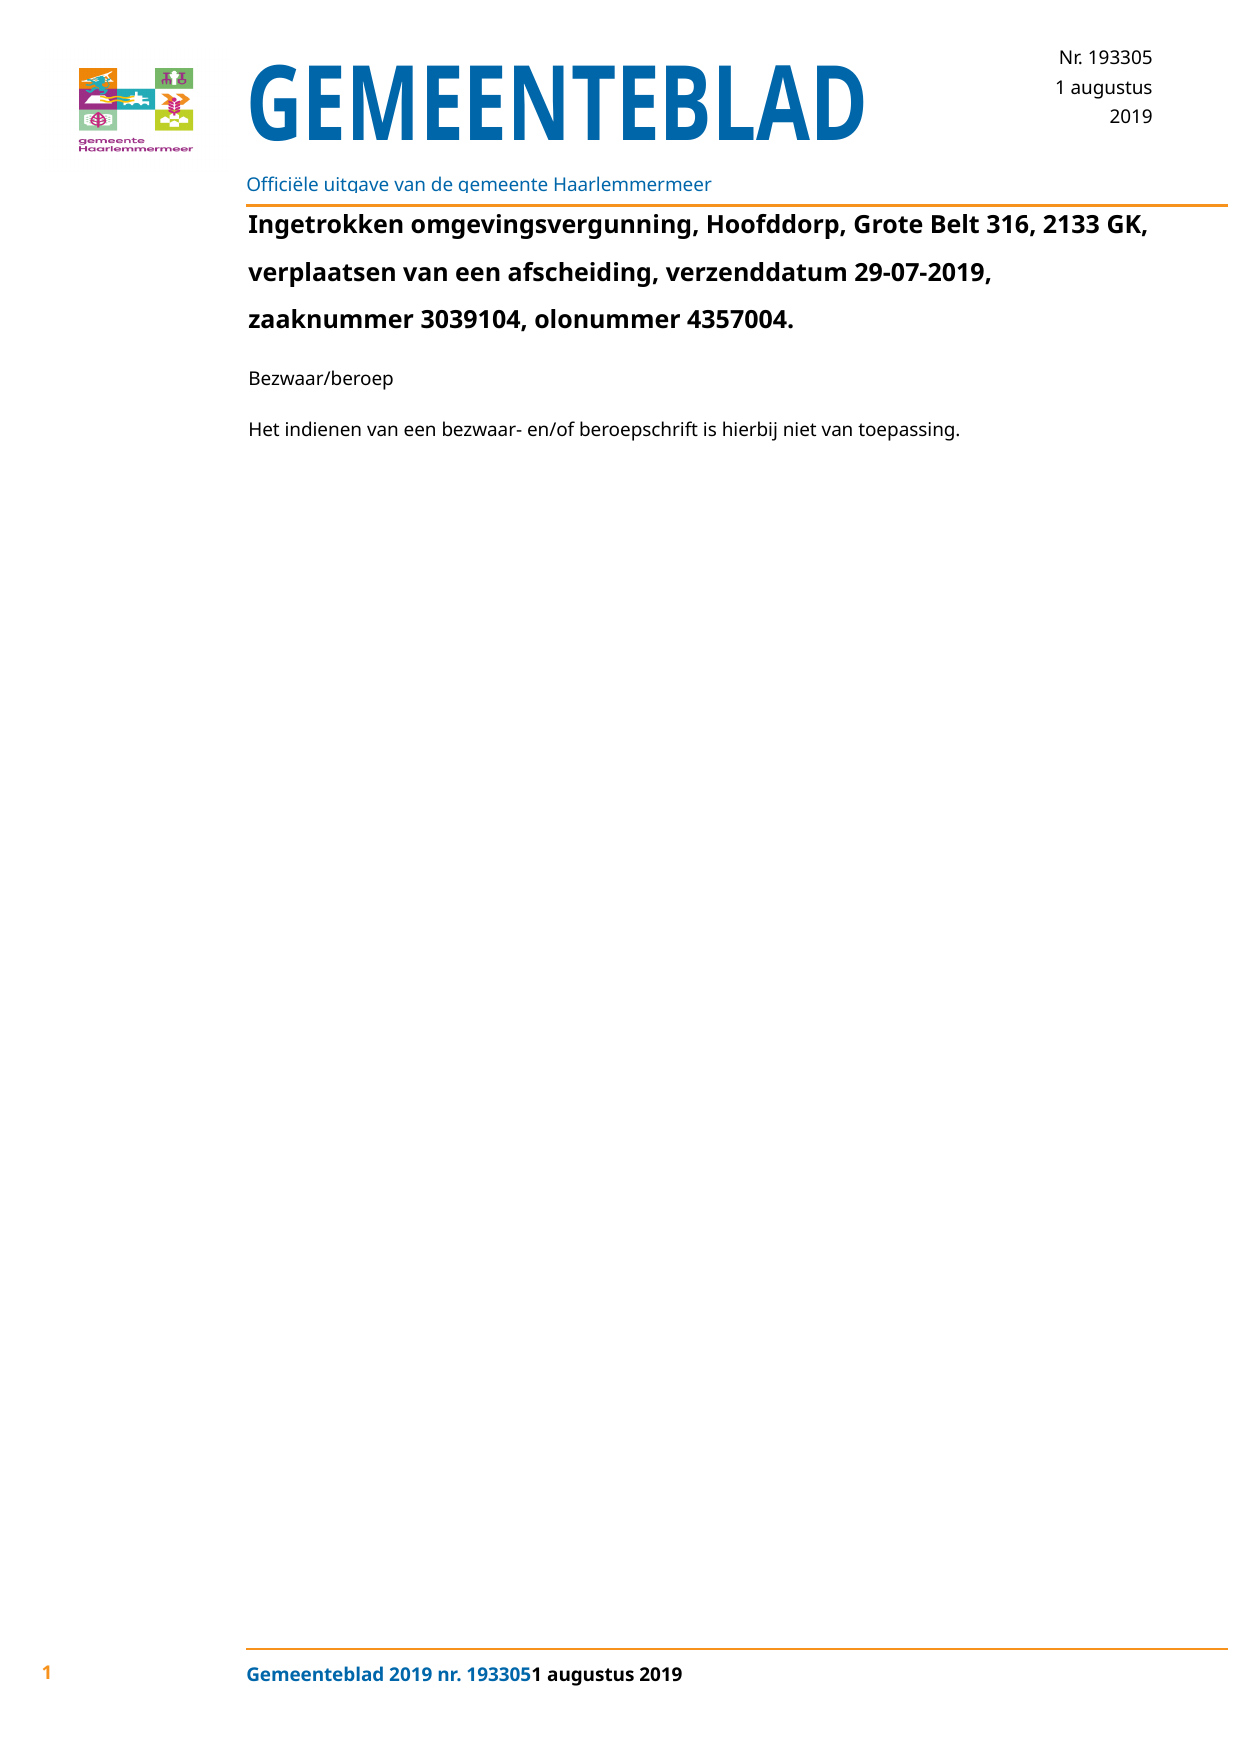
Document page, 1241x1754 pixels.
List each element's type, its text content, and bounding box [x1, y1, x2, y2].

text Bezwaar/beroep [248, 366, 1152, 391]
text Ingetrokken omgevingsvergunning, Hoofddorp, Grote Belt 316, 2133 GK, verplaatsen van een afscheiding, verzenddatum 29-07-2019, zaaknummer 3039104, olonummer 4357004. [248, 207, 1152, 336]
picture [41, 47, 231, 172]
text Het indienen van een bezwaar- en/of beroepschrift is hierbij niet van toepassing. [248, 416, 1152, 442]
